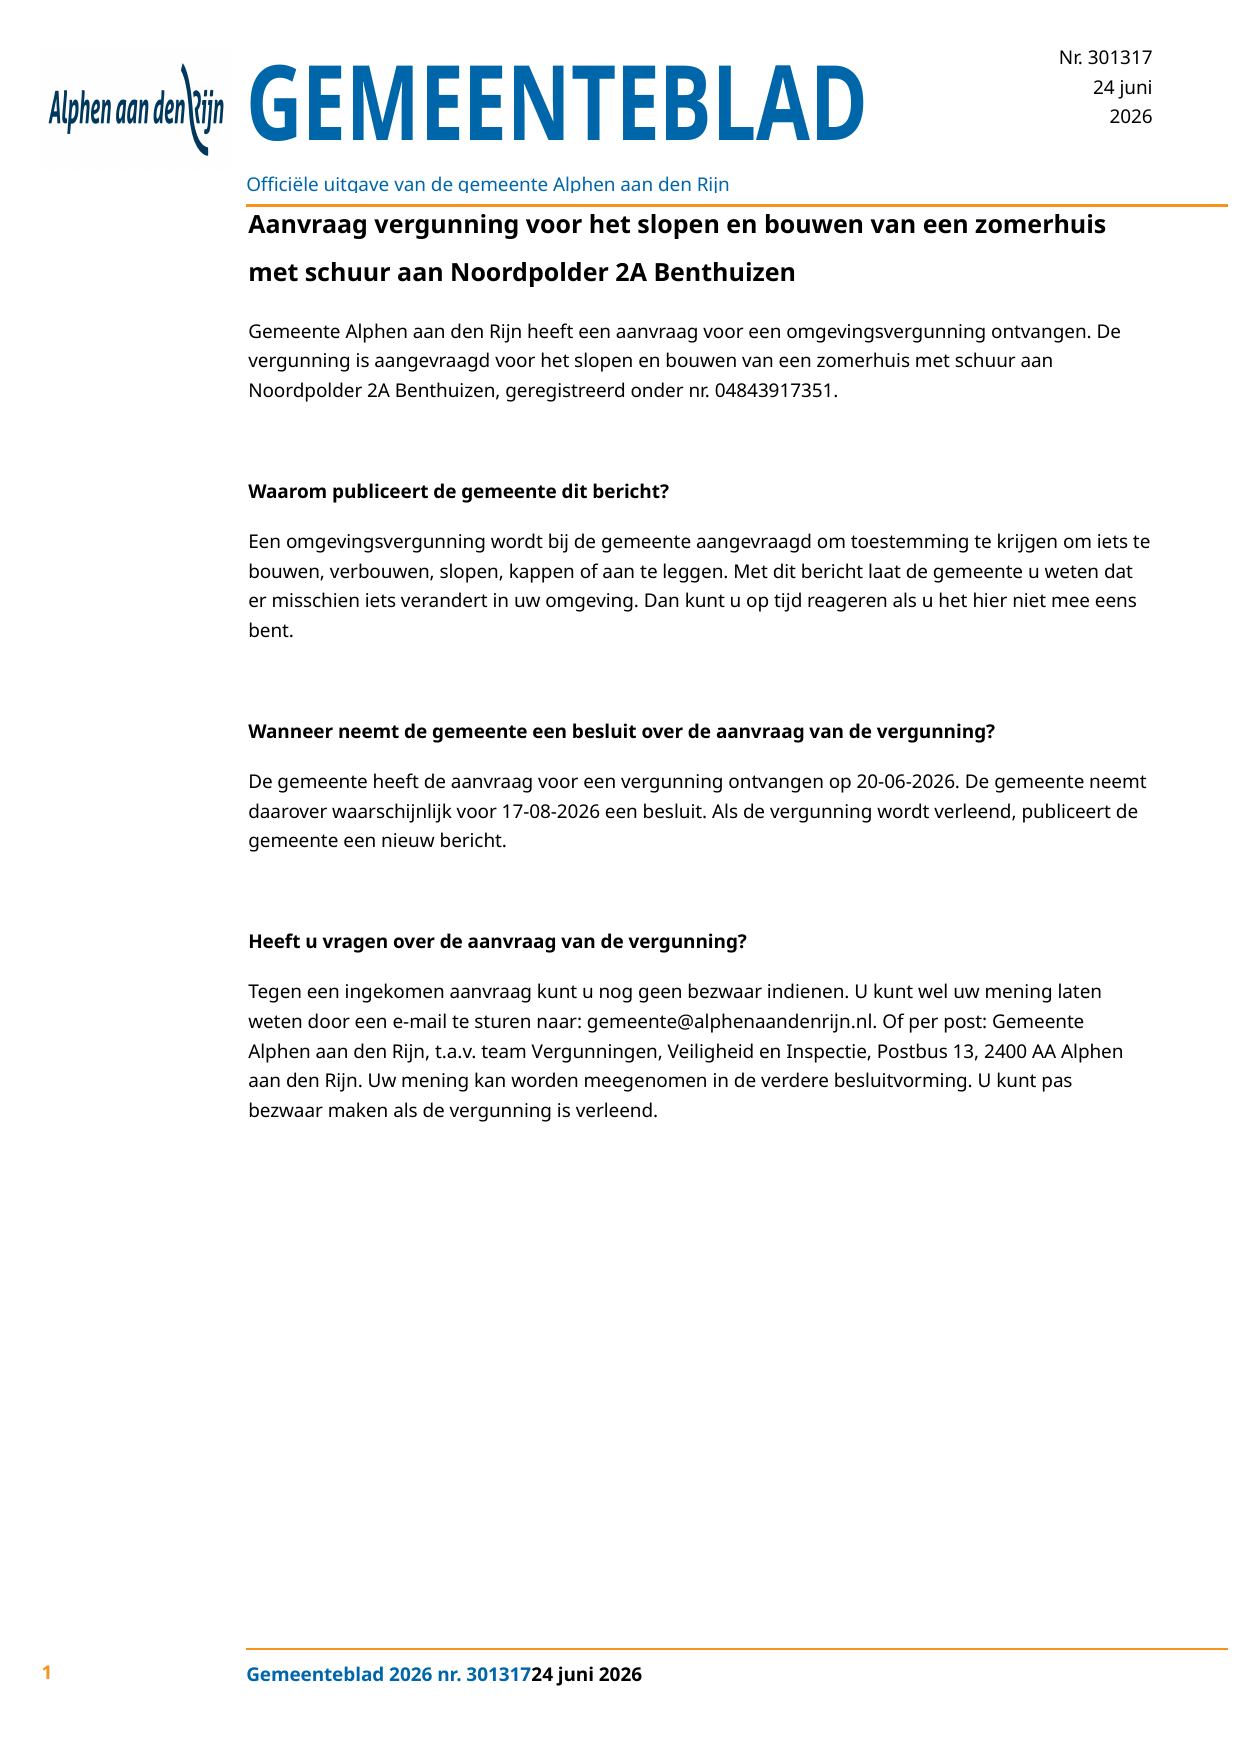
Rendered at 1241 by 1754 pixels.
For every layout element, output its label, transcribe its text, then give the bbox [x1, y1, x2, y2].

text Gemeente Alphen aan den Rijn heeft een aanvraag voor een omgevingsvergunning ontvangen. De vergunning is aangevraagd voor het slopen en bouwen van een zomerhuis met schuur aan Noordpolder 2A Benthuizen, geregistreerd onder nr. 04843917351. [248, 318, 1152, 403]
text Heeft u vragen over de aanvraag van de vergunning? [248, 928, 1152, 954]
text Tegen een ingekomen aanvraag kunt u nog geen bezwaar indienen. U kunt wel uw mening laten weten door een e-mail te sturen naar: gemeente@alphenaandenrijn.nl. Of per post: Gemeente Alphen aan den Rijn, t.a.v. team Vergunningen, Veiligheid en Inspectie, Postbus 13, 2400 AA Alphen aan den Rijn. Uw mening kan worden meegenomen in de verdere besluitvorming. U kunt pas bezwaar maken als de vergunning is verleend. [248, 979, 1152, 1123]
text Een omgevingsvergunning wordt bij de gemeente aangevraagd om toestemming te krijgen om iets te bouwen, verbouwen, slopen, kappen of aan te leggen. Met dit bericht laat de gemeente u weten dat er misschien iets verandert in uw omgeving. Dan kunt u op tijd reageren als u het hier niet mee eens bent. [248, 528, 1152, 643]
text Waarom publiceert de gemeente dit bericht? [248, 478, 1152, 504]
text De gemeente heeft de aanvraag voor een vergunning ontvangen op 20-06-2026. De gemeente neemt daarover waarschijnlijk voor 17-08-2026 een besluit. Als de vergunning wordt verleend, publiceert de gemeente een nieuw bericht. [248, 768, 1152, 853]
text Aanvraag vergunning voor het slopen en bouwen van een zomerhuis met schuur aan Noordpolder 2A Benthuizen [248, 207, 1152, 288]
text Wanneer neemt de gemeente een besluit over de aanvraag van de vergunning? [248, 718, 1152, 744]
picture [41, 47, 231, 172]
